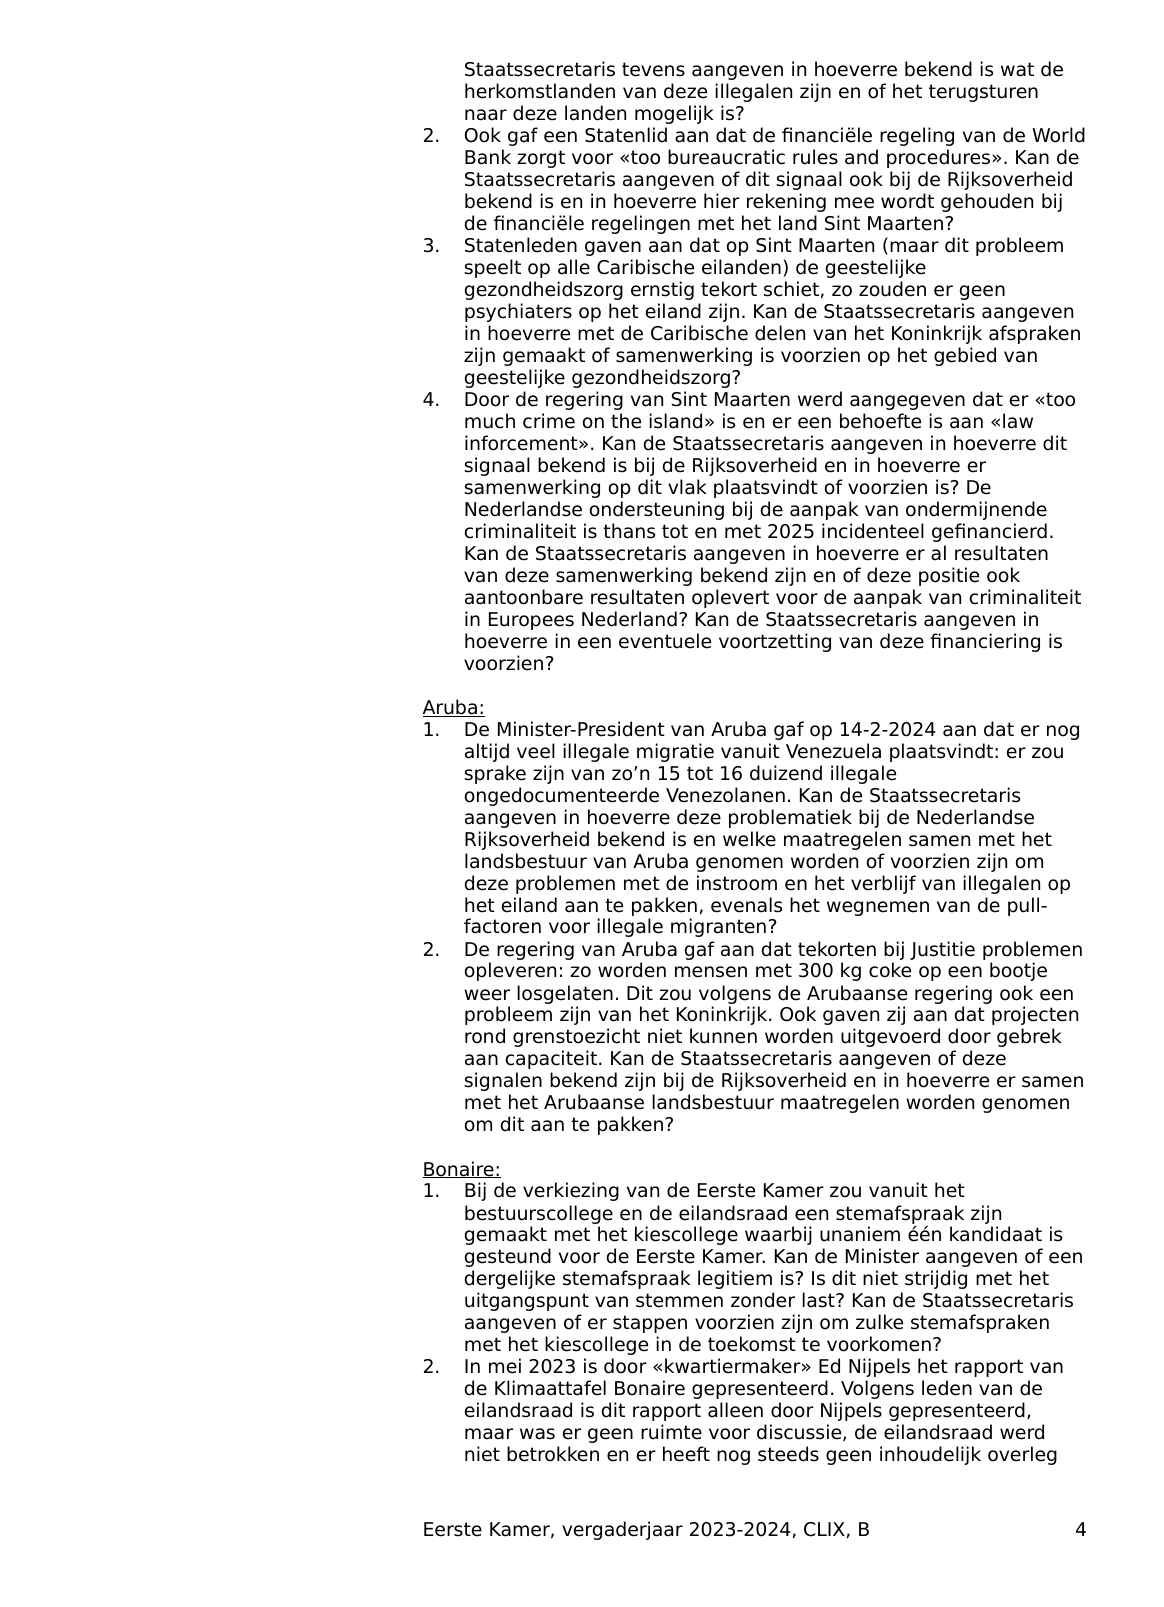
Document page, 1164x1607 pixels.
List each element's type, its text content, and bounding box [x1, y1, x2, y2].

text Staatssecretaris tevens aangeven in hoeverre bekend is wat de herkomstlanden van deze illegalen zijn en of het terugsturen naar deze landen mogelijk is? [422, 59, 1087, 125]
text 2. Ook gaf een Statenlid aan dat de financiële regeling van de World Bank zorgt voor «too bureaucratic rules and procedures». Kan de Staatssecretaris aangeven of dit signaal ook bij de Rijksoverheid bekend is en in hoeverre hier rekening mee wordt gehouden bij de financiële regelingen met het land Sint Maarten? [422, 125, 1087, 235]
text 2. De regering van Aruba gaf aan dat tekorten bij Justitie problemen opleveren: zo worden mensen met 300 kg coke op een bootje weer losgelaten. Dit zou volgens de Arubaanse regering ook een probleem zijn van het Koninkrijk. Ook gaven zij aan dat projecten rond grenstoezicht niet kunnen worden uitgevoerd door gebrek aan capaciteit. Kan de Staatssecretaris aangeven of deze signalen bekend zijn bij de Rijksoverheid en in hoeverre er samen met het Arubaanse landsbestuur maatregelen worden genomen om dit aan te pakken? [422, 938, 1087, 1136]
text 3. Statenleden gaven aan dat op Sint Maarten (maar dit probleem speelt op alle Caribische eilanden) de geestelijke gezondheidszorg ernstig tekort schiet, zo zouden er geen psychiaters op het eiland zijn. Kan de Staatssecretaris aangeven in hoeverre met de Caribische delen van het Koninkrijk afspraken zijn gemaakt of samenwerking is voorzien op het gebied van geestelijke gezondheidszorg? [422, 235, 1087, 389]
text 2. In mei 2023 is door «kwartiermaker» Ed Nijpels het rapport van de Klimaattafel Bonaire gepresenteerd. Volgens leden van de eilandsraad is dit rapport alleen door Nijpels gepresenteerd, maar was er geen ruimte voor discussie, de eilandsraad werd niet betrokken en er heeft nog steeds geen inhoudelijk overleg [422, 1356, 1087, 1466]
text 4. Door de regering van Sint Maarten werd aangegeven dat er «too much crime on the island» is en er een behoefte is aan «law inforcement». Kan de Staatssecretaris aangeven in hoeverre dit signaal bekend is bij de Rijksoverheid en in hoeverre er samenwerking op dit vlak plaatsvindt of voorzien is? De Nederlandse ondersteuning bij de aanpak van ondermijnende criminaliteit is thans tot en met 2025 incidenteel gefinancierd. Kan de Staatssecretaris aangeven in hoeverre er al resultaten van deze samenwerking bekend zijn en of deze positie ook aantoonbare resultaten oplevert voor de aanpak van criminaliteit in Europees Nederland? Kan de Staatssecretaris aangeven in hoeverre in een eventuele voortzetting van deze financiering is voorzien? [422, 389, 1087, 674]
text 1. De Minister-President van Aruba gaf op 14-2-2024 aan dat er nog altijd veel illegale migratie vanuit Venezuela plaatsvindt: er zou sprake zijn van zo’n 15 tot 16 duizend illegale ongedocumenteerde Venezolanen. Kan de Staatssecretaris aangeven in hoeverre deze problematiek bij de Nederlandse Rijksoverheid bekend is en welke maatregelen samen met het landsbestuur van Aruba genomen worden of voorzien zijn om deze problemen met de instroom en het verblijf van illegalen op het eiland aan te pakken, evenals het wegnemen van de pull-factoren voor illegale migranten? [422, 719, 1087, 938]
subtitle Bonaire: [422, 1158, 1087, 1180]
text 1. Bij de verkiezing van de Eerste Kamer zou vanuit het bestuurscollege en de eilandsraad een stemafspraak zijn gemaakt met het kiescollege waarbij unaniem één kandidaat is gesteund voor de Eerste Kamer. Kan de Minister aangeven of een dergelijke stemafspraak legitiem is? Is dit niet strijdig met het uitgangspunt van stemmen zonder last? Kan de Staatssecretaris aangeven of er stappen voorzien zijn om zulke stemafspraken met het kiescollege in de toekomst te voorkomen? [422, 1180, 1087, 1356]
subtitle Aruba: [422, 697, 1087, 719]
